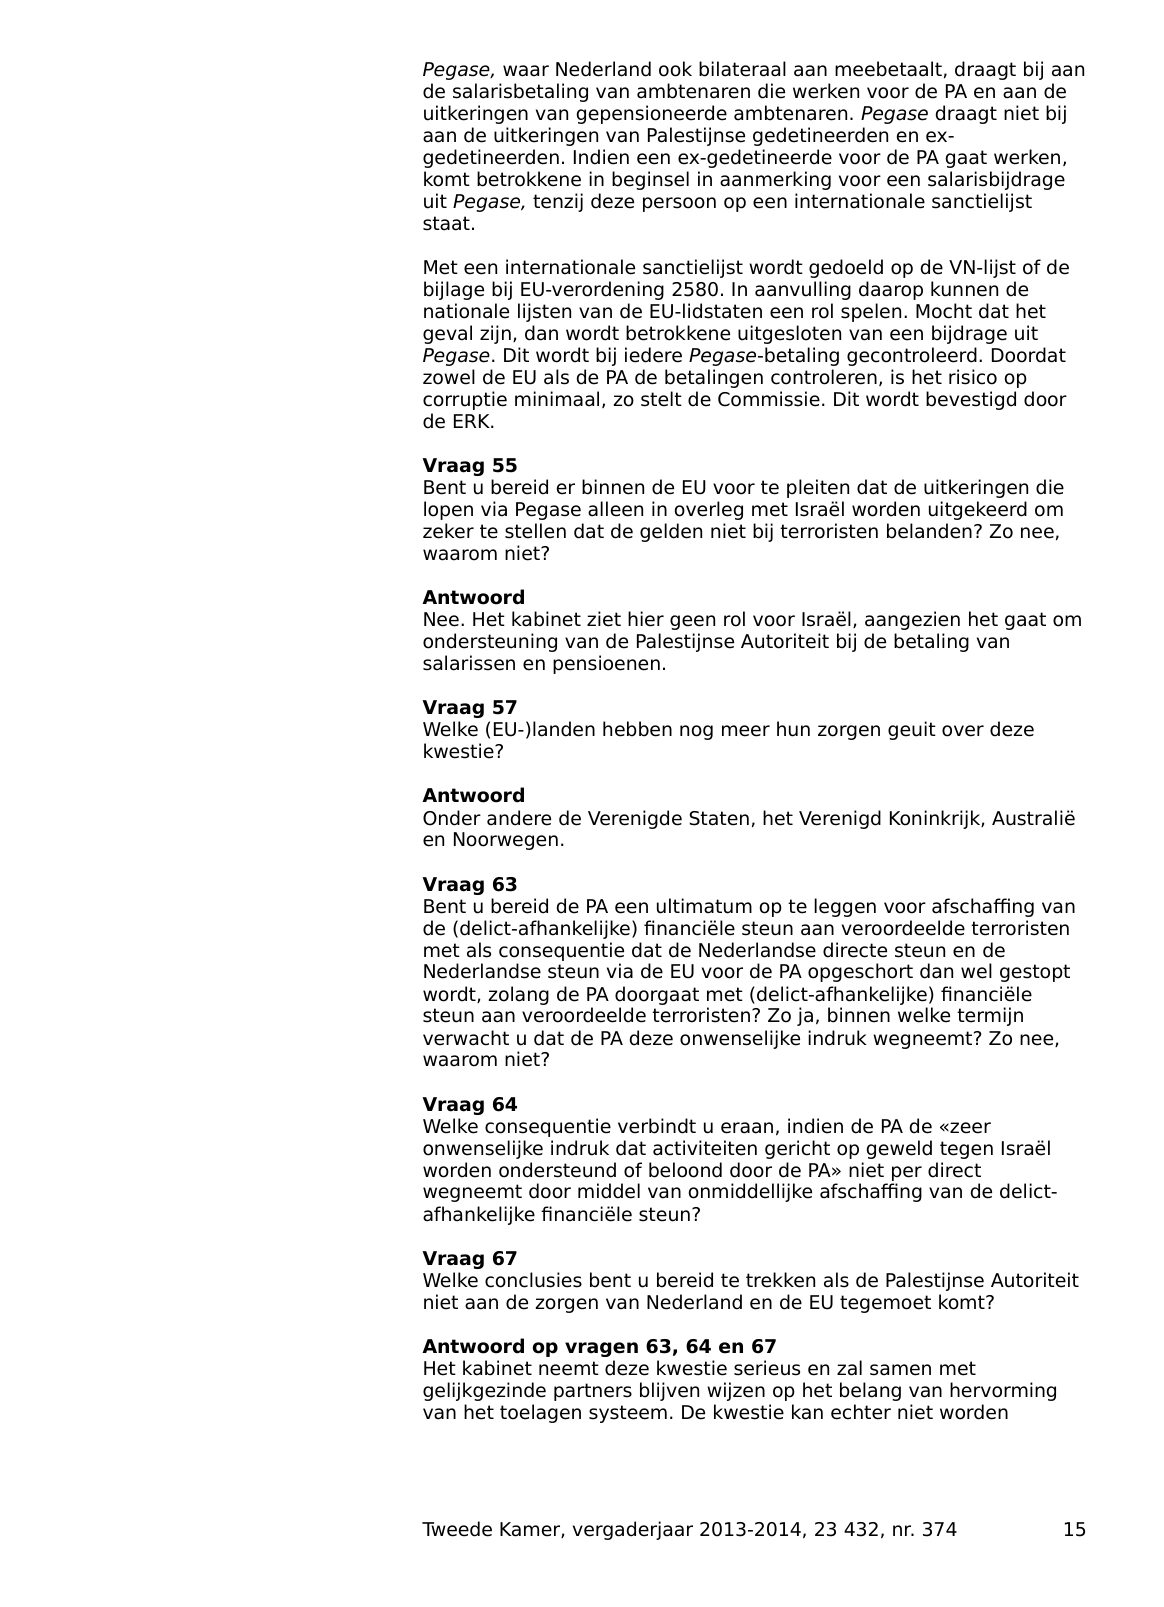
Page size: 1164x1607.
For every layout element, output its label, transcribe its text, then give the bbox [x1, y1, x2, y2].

text Vraag 64 [422, 1093, 1087, 1116]
text Het kabinet neemt deze kwestie serieus en zal samen met gelijkgezinde partners blijven wijzen op het belang van hervorming van het toelagen systeem. De kwestie kan echter niet worden [422, 1358, 1087, 1424]
text Antwoord op vragen 63, 64 en 67 [422, 1336, 1087, 1358]
text Met een internationale sanctielijst wordt gedoeld op de VN-lijst of de bijlage bij EU-verordening 2580. In aanvulling daarop kunnen de nationale lijsten van de EU-lidstaten een rol spelen. Mocht dat het geval zijn, dan wordt betrokkene uitgesloten van een bijdrage uit Pegase. Dit wordt bij iedere Pegase-betaling gecontroleerd. Doordat zowel de EU als de PA de betalingen controleren, is het risico op corruptie minimaal, zo stelt de Commissie. Dit wordt bevestigd door de ERK. [422, 257, 1087, 433]
text Vraag 57 [422, 697, 1087, 719]
text Welke (EU-)landen hebben nog meer hun zorgen geuit over deze kwestie? [422, 719, 1087, 763]
text Welke conclusies bent u bereid te trekken als de Palestijnse Autoriteit niet aan de zorgen van Nederland en de EU tegemoet komt? [422, 1269, 1087, 1313]
text Bent u bereid er binnen de EU voor te pleiten dat de uitkeringen die lopen via Pegase alleen in overleg met Israël worden uitgekeerd om zeker te stellen dat de gelden niet bij terroristen belanden? Zo nee, waarom niet? [422, 477, 1087, 565]
text Vraag 55 [422, 455, 1087, 477]
text Antwoord [422, 587, 1087, 609]
text Bent u bereid de PA een ultimatum op te leggen voor afschaffing van de (delict-afhankelijke) financiële steun aan veroordeelde terroristen met als consequentie dat de Nederlandse directe steun en de Nederlandse steun via de EU voor de PA opgeschort dan wel gestopt wordt, zolang de PA doorgaat met (delict-afhankelijke) financiële steun aan veroordeelde terroristen? Zo ja, binnen welke termijn verwacht u dat de PA deze onwenselijke indruk wegneemt? Zo nee, waarom niet? [422, 896, 1087, 1071]
text Pegase, waar Nederland ook bilateraal aan meebetaalt, draagt bij aan de salarisbetaling van ambtenaren die werken voor de PA en aan de uitkeringen van gepensioneerde ambtenaren. Pegase draagt niet bij aan de uitkeringen van Palestijnse gedetineerden en ex-gedetineerden. Indien een ex-gedetineerde voor de PA gaat werken, komt betrokkene in beginsel in aanmerking voor een salarisbijdrage uit Pegase, tenzij deze persoon op een internationale sanctielijst staat. [422, 59, 1087, 235]
text Welke consequentie verbindt u eraan, indien de PA de «zeer onwenselijke indruk dat activiteiten gericht op geweld tegen Israël worden ondersteund of beloond door de PA» niet per direct wegneemt door middel van onmiddellijke afschaffing van de delict-afhankelijke financiële steun? [422, 1116, 1087, 1225]
text Onder andere de Verenigde Staten, het Verenigd Koninkrijk, Australië en Noorwegen. [422, 807, 1087, 851]
text Vraag 63 [422, 873, 1087, 896]
text Vraag 67 [422, 1248, 1087, 1269]
text Nee. Het kabinet ziet hier geen rol voor Israël, aangezien het gaat om ondersteuning van de Palestijnse Autoriteit bij de betaling van salarissen en pensioenen. [422, 609, 1087, 675]
text Antwoord [422, 785, 1087, 807]
